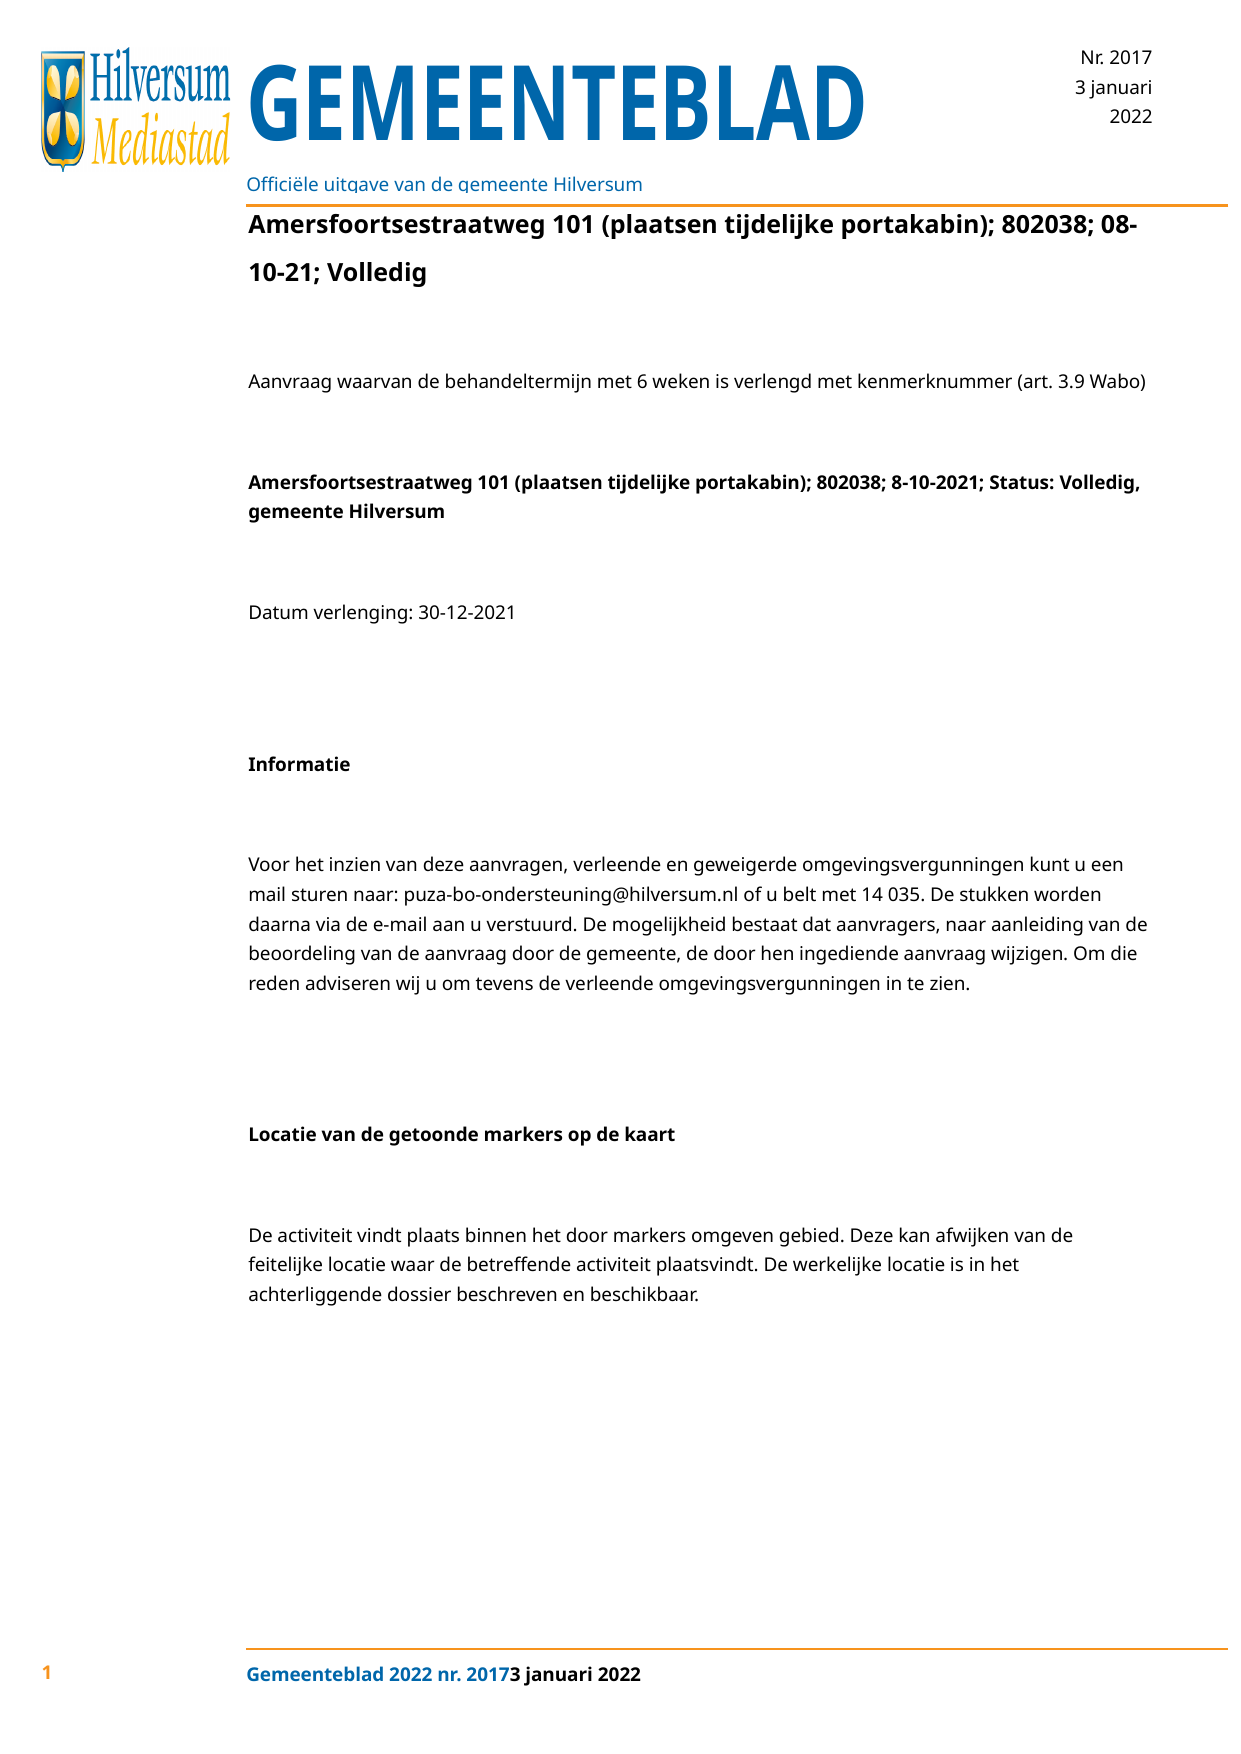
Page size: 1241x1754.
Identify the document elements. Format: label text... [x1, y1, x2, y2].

text Aanvraag waarvan de behandeltermijn met 6 weken is verlengd met kenmerknummer (art. 3.9 Wabo) [248, 368, 1152, 394]
text Amersfoortsestraatweg 101 (plaatsen tijdelijke portakabin); 802038; 8-10-2021; Status: Volledig, gemeente Hilversum [248, 469, 1152, 524]
text Informatie [248, 751, 1152, 777]
text Voor het inzien van deze aanvragen, verleende en geweigerde omgevingsvergunningen kunt u een mail sturen naar: puza-bo-ondersteuning@hilversum.nl of u belt met 14 035. De stukken worden daarna via de e-mail aan u verstuurd. De mogelijkheid bestaat dat aanvragers, naar aanleiding van de beoordeling van de aanvraag door de gemeente, de door hen ingediende aanvraag wijzigen. Om die reden adviseren wij u om tevens de verleende omgevingsvergunningen in te zien. [248, 852, 1152, 996]
picture [41, 47, 231, 172]
text Datum verlenging: 30-12-2021 [248, 599, 1152, 625]
text Amersfoortsestraatweg 101 (plaatsen tijdelijke portakabin); 802038; 08-10-21; Volledig [248, 207, 1152, 288]
text De activiteit vindt plaats binnen het door markers omgeven gebied. Deze kan afwijken van de feitelijke locatie waar de betreffende activiteit plaatsvindt. De werkelijke locatie is in het achterliggende dossier beschreven en beschikbaar. [248, 1222, 1152, 1307]
text Locatie van de getoonde markers op de kaart [248, 1121, 1152, 1147]
